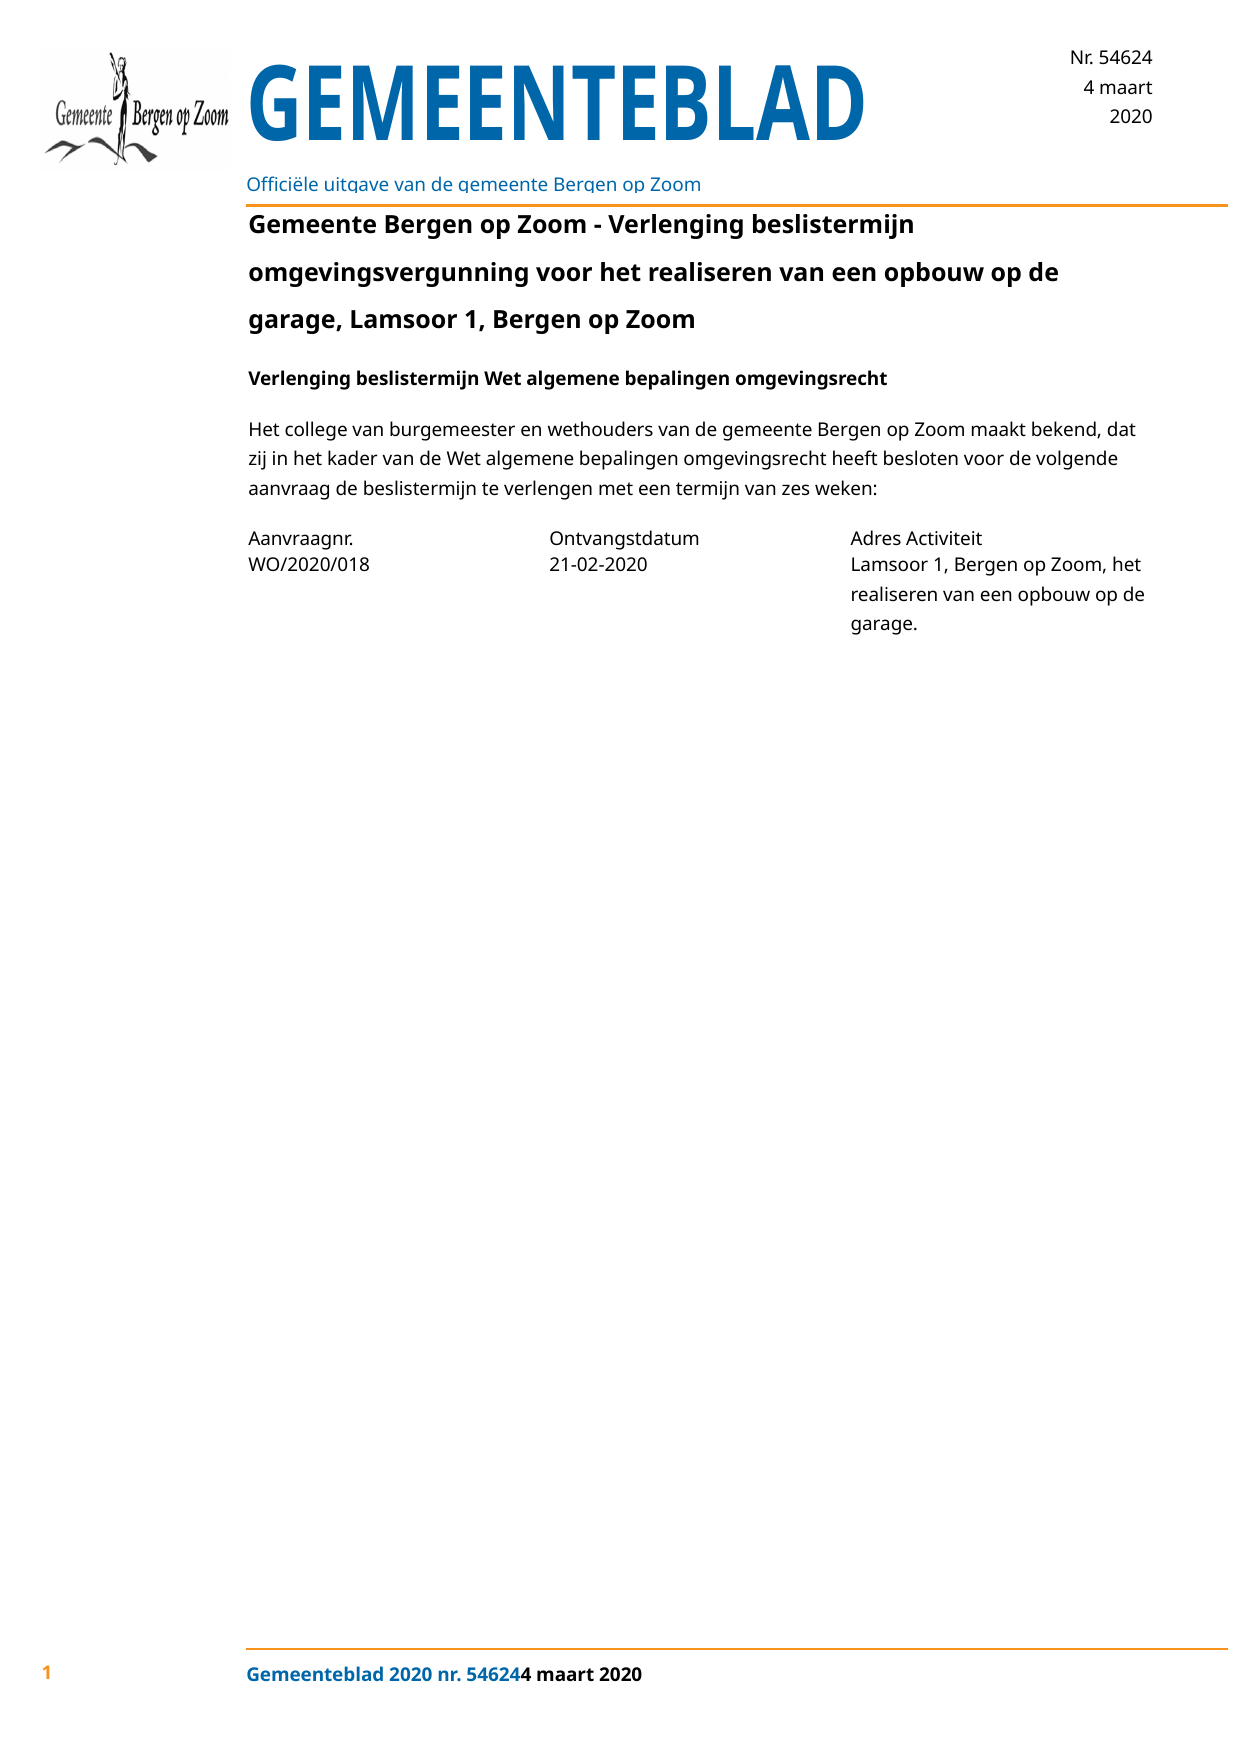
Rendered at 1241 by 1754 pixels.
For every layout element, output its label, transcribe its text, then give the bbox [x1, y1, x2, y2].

table_cell 21-02-2020 [549, 551, 850, 636]
table_header Adres Activiteit [850, 526, 1152, 551]
table_header Ontvangstdatum [549, 526, 850, 551]
picture [41, 47, 231, 172]
text Gemeente Bergen op Zoom - Verlenging beslistermijn omgevingsvergunning voor het realiseren van een opbouw op de garage, Lamsoor 1, Bergen op Zoom [248, 207, 1152, 336]
text Verlenging beslistermijn Wet algemene bepalingen omgevingsrecht [248, 366, 1152, 391]
text Het college van burgemeester en wethouders van de gemeente Bergen op Zoom maakt bekend, dat zij in het kader van de Wet algemene bepalingen omgevingsrecht heeft besloten voor de volgende aanvraag de beslistermijn te verlengen met een termijn van zes weken: [248, 416, 1152, 501]
table_cell Lamsoor 1, Bergen op Zoom, het realiseren van een opbouw op de garage. [850, 551, 1152, 636]
table_header Aanvraagnr. [248, 526, 549, 551]
table_cell WO/2020/018 [248, 551, 549, 636]
